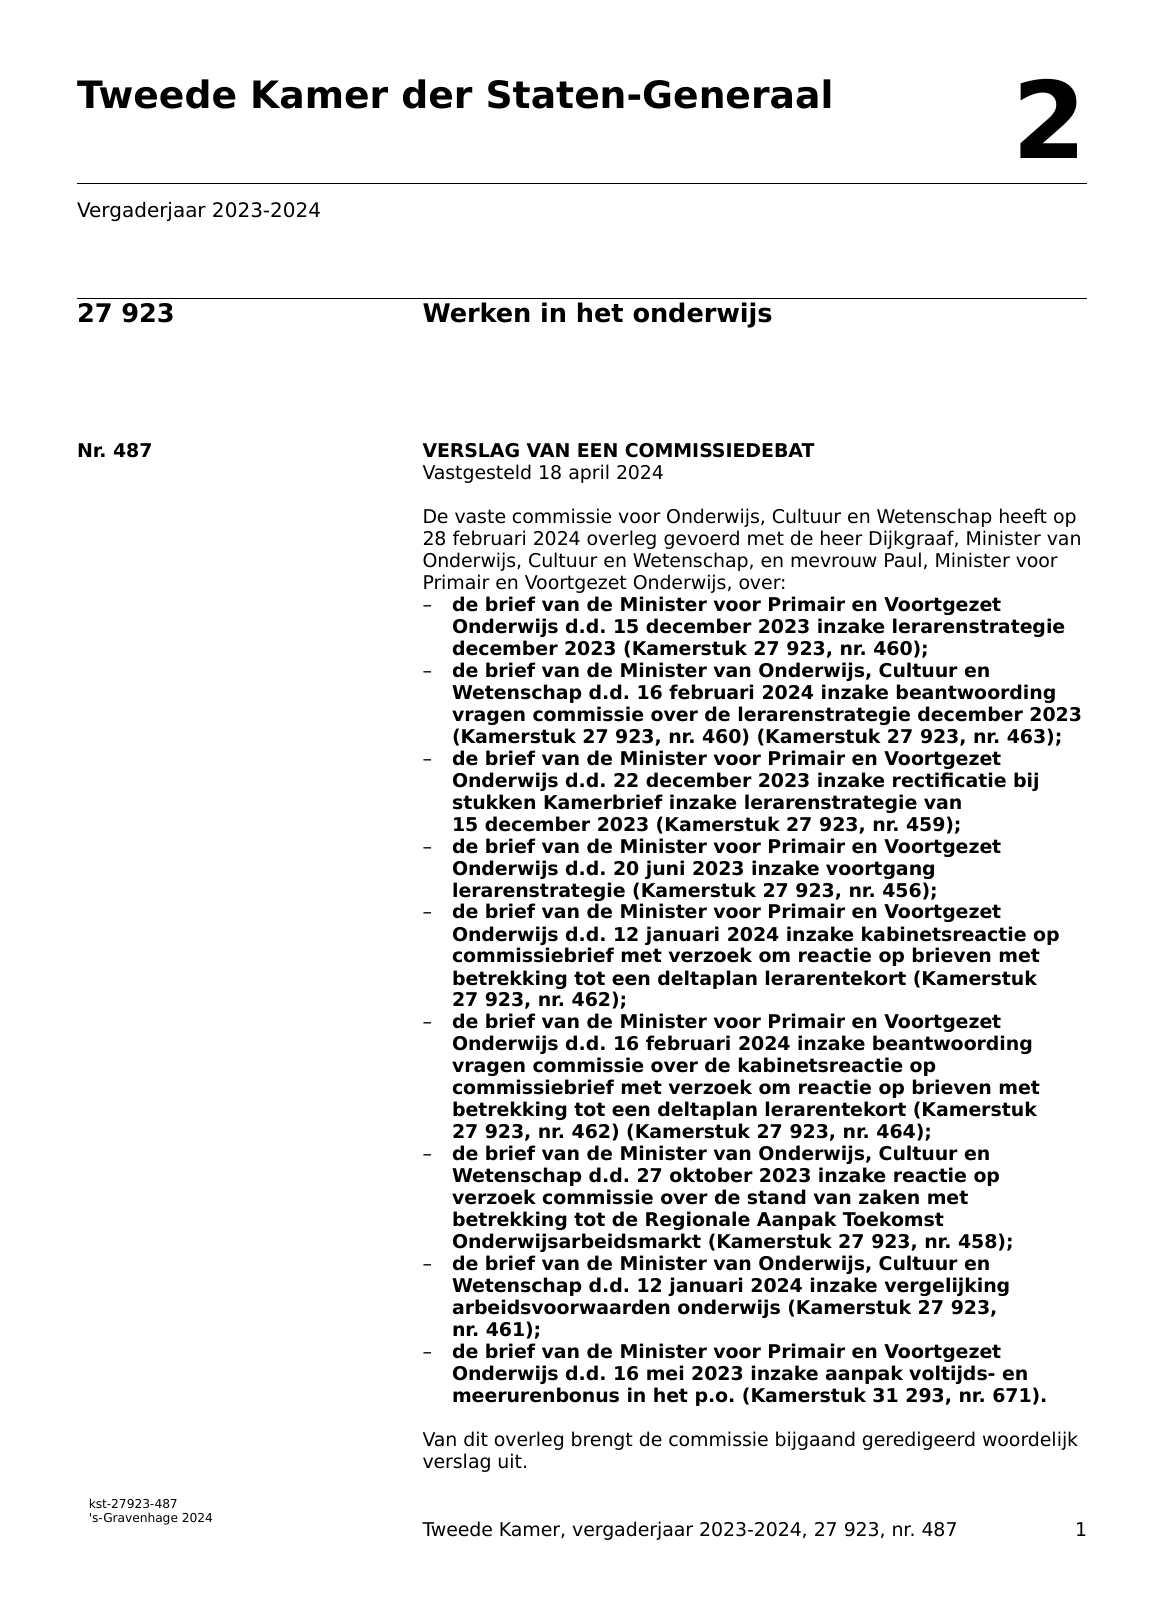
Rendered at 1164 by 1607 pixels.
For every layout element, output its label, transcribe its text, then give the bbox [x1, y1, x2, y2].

text Vastgesteld 18 april 2024 [422, 462, 1087, 484]
text 's-Gravenhage 2024 [88, 1511, 323, 1525]
table_cell Vergaderjaar 2023-2024 [77, 184, 1087, 298]
text De vaste commissie voor Onderwijs, Cultuur en Wetenschap heeft op 28 februari 2024 overleg gevoerd met de heer Dijkgraaf, Minister van Onderwijs, Cultuur en Wetenschap, en mevrouw Paul, Minister voor Primair en Voortgezet Onderwijs, over: [422, 506, 1087, 594]
text – de brief van de Minister voor Primair en Voortgezet Onderwijs d.d. 16 februari 2024 inzake beantwoording vragen commissie over de kabinetsreactie op commissiebrief met verzoek om reactie op brieven met betrekking tot een deltaplan lerarentekort (Kamerstuk 27 923, nr. 462) (Kamerstuk 27 923, nr. 464); [422, 1011, 1087, 1143]
text – de brief van de Minister voor Primair en Voortgezet Onderwijs d.d. 15 december 2023 inzake lerarenstrategie december 2023 (Kamerstuk 27 923, nr. 460); [422, 594, 1087, 660]
text – de brief van de Minister voor Primair en Voortgezet Onderwijs d.d. 12 januari 2024 inzake kabinetsreactie op commissiebrief met verzoek om reactie op brieven met betrekking tot een deltaplan lerarentekort (Kamerstuk 27 923, nr. 462); [422, 901, 1087, 1011]
text – de brief van de Minister van Onderwijs, Cultuur en Wetenschap d.d. 12 januari 2024 inzake vergelijking arbeidsvoorwaarden onderwijs (Kamerstuk 27 923, nr. 461); [422, 1253, 1087, 1341]
table_header Tweede Kamer der Staten-Generaal [77, 59, 886, 183]
text – de brief van de Minister van Onderwijs, Cultuur en Wetenschap d.d. 27 oktober 2023 inzake reactie op verzoek commissie over de stand van zaken met betrekking tot de Regionale Aanpak Toekomst Onderwijsarbeidsmarkt (Kamerstuk 27 923, nr. 458); [422, 1143, 1087, 1253]
text kst-27923-487 [88, 1497, 323, 1511]
text – de brief van de Minister voor Primair en Voortgezet Onderwijs d.d. 20 juni 2023 inzake voortgang lerarenstrategie (Kamerstuk 27 923, nr. 456); [422, 836, 1087, 901]
subtitle 27 923 Werken in het onderwijs [77, 299, 1087, 329]
text – de brief van de Minister van Onderwijs, Cultuur en Wetenschap d.d. 16 februari 2024 inzake beantwoording vragen commissie over de lerarenstrategie december 2023 (Kamerstuk 27 923, nr. 460) (Kamerstuk 27 923, nr. 463); [422, 660, 1087, 748]
table_header 2 [886, 59, 1087, 183]
text – de brief van de Minister voor Primair en Voortgezet Onderwijs d.d. 16 mei 2023 inzake aanpak voltijds- en meerurenbonus in het p.o. (Kamerstuk 31 293, nr. 671). [422, 1341, 1087, 1407]
text – de brief van de Minister voor Primair en Voortgezet Onderwijs d.d. 22 december 2023 inzake rectificatie bij stukken Kamerbrief inzake lerarenstrategie van 15 december 2023 (Kamerstuk 27 923, nr. 459); [422, 748, 1087, 836]
subtitle Nr. 487 VERSLAG VAN EEN COMMISSIEDEBAT [77, 440, 1087, 462]
text Van dit overleg brengt de commissie bijgaand geredigeerd woordelijk verslag uit. [422, 1429, 1087, 1473]
